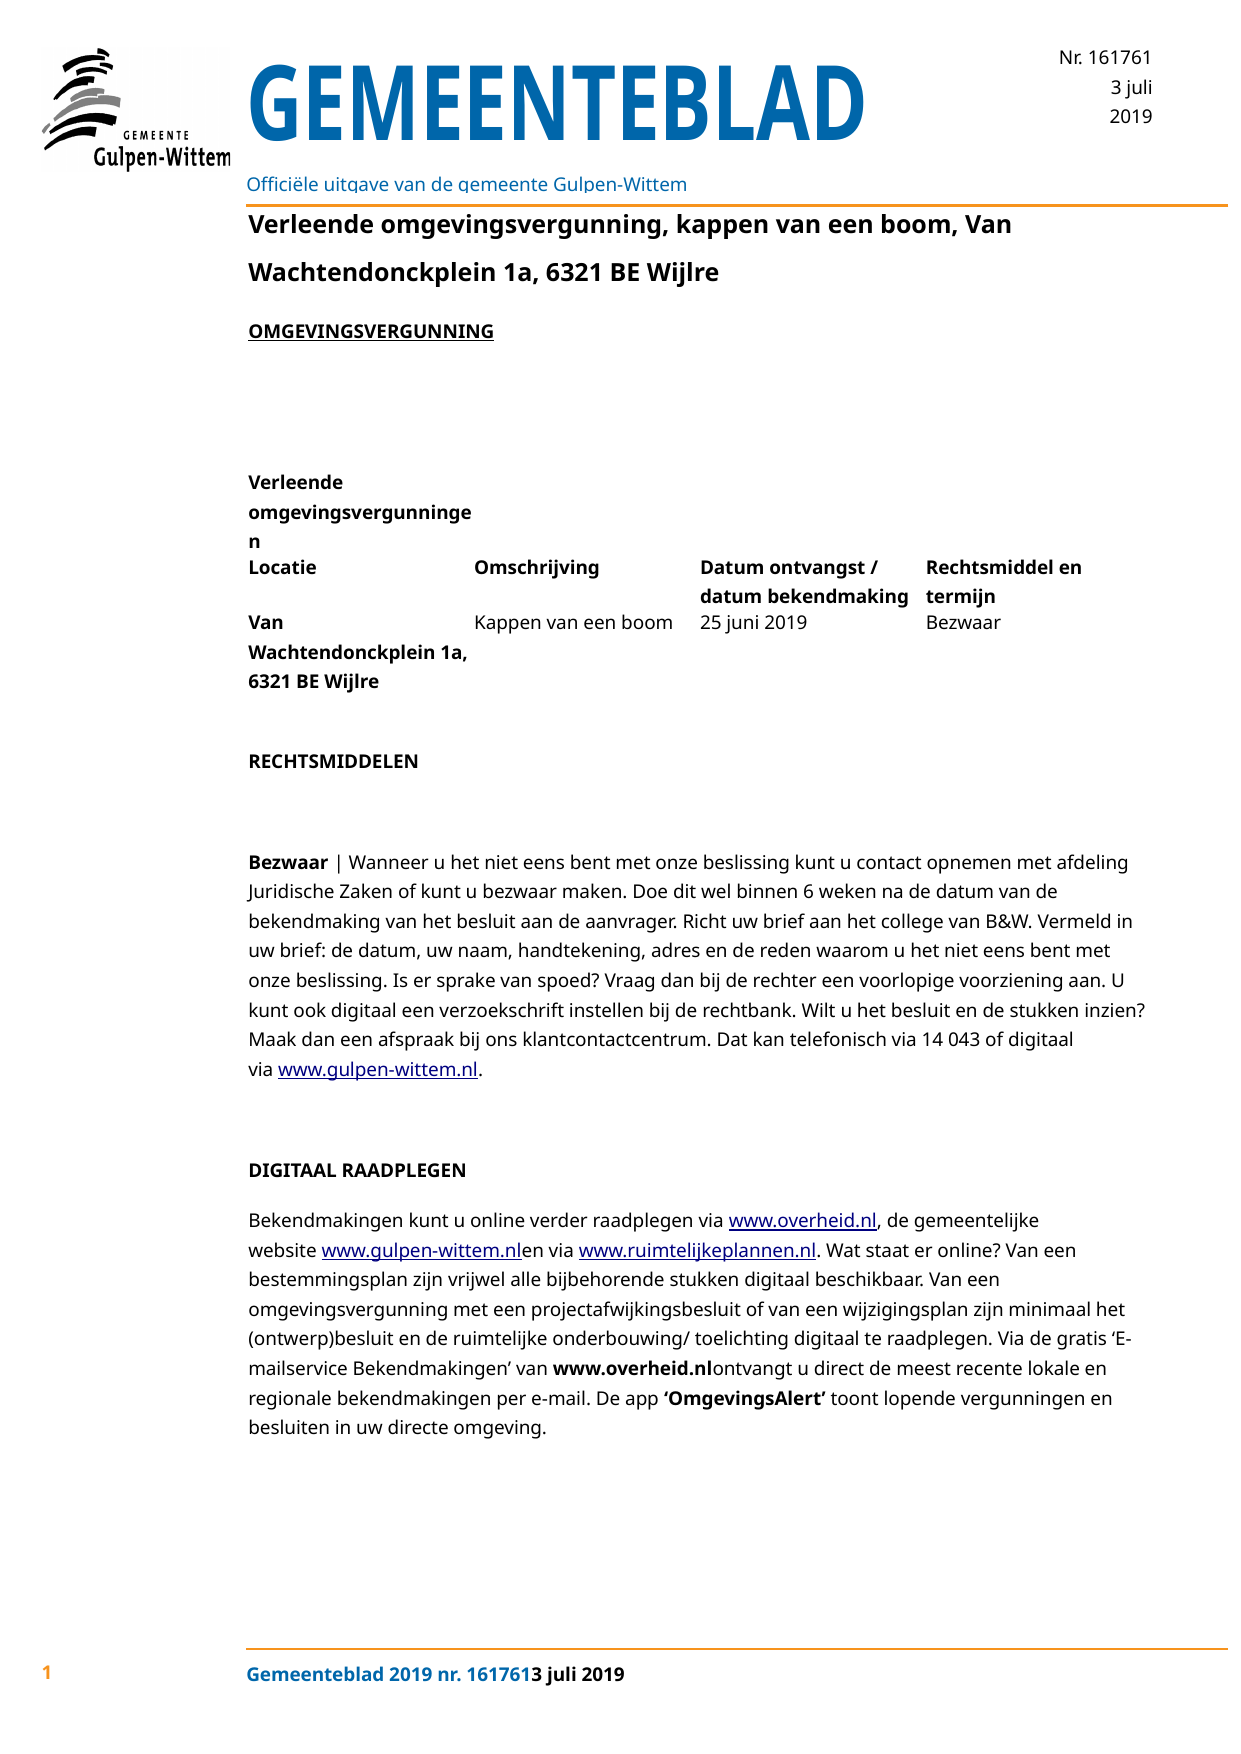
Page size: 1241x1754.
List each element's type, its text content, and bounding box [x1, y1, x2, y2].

table_cell 25 juni 2019 [700, 610, 926, 694]
table_cell Omschrijving [474, 554, 700, 609]
table_header [926, 469, 1152, 554]
table_cell Rechtsmiddel en termijn [926, 554, 1152, 609]
table_header Verleende omgevingsvergunningen [248, 469, 474, 554]
table_cell Kappen van een boom [474, 610, 700, 694]
table_cell Van Wachtendonckplein 1a, 6321 BE Wijlre [248, 610, 474, 694]
picture [41, 47, 231, 172]
table_cell Locatie [248, 554, 474, 609]
text RECHTSMIDDELEN [248, 748, 1152, 774]
text Bezwaar | Wanneer u het niet eens bent met onze beslissing kunt u contact opnemen met afdeling Juridische Zaken of kunt u bezwaar maken. Doe dit wel binnen 6 weken na de datum van de bekendmaking van het besluit aan de aanvrager. Richt uw brief aan het college van B&W. Vermeld in uw brief: de datum, uw naam, handtekening, adres en de reden waarom u het niet eens bent met onze beslissing. Is er sprake van spoed? Vraag dan bij de rechter een voorlopige voorziening aan. U kunt ook digitaal een verzoekschrift instellen bij de rechtbank. Wilt u het besluit en de stukken inzien? Maak dan een afspraak bij ons klantcontactcentrum. Dat kan telefonisch via 14 043 of digitaal via www.gulpen-wittem.nl. [248, 849, 1152, 1082]
text DIGITAAL RAADPLEGEN [248, 1157, 1152, 1182]
text OMGEVINGSVERGUNNING [248, 318, 1152, 344]
table_cell Bezwaar [926, 610, 1152, 694]
table_header [474, 469, 700, 554]
text Bekendmakingen kunt u online verder raadplegen via www.overheid.nl, de gemeentelijke website www.gulpen-wittem.nlen via www.ruimtelijkeplannen.nl. Wat staat er online? Van een bestemmingsplan zijn vrijwel alle bijbehorende stukken digitaal beschikbaar. Van een omgevingsvergunning met een projectafwijkingsbesluit of van een wijzigingsplan zijn minimaal het (ontwerp)besluit en de ruimtelijke onderbouwing/ toelichting digitaal te raadplegen. Via de gratis ‘E-mailservice Bekendmakingen’ van www.overheid.nlontvangt u direct de meest recente lokale en regionale bekendmakingen per e-mail. De app ‘OmgevingsAlert’ toont lopende vergunningen en besluiten in uw directe omgeving. [248, 1207, 1152, 1440]
text Verleende omgevingsvergunning, kappen van een boom, Van Wachtendonckplein 1a, 6321 BE Wijlre [248, 207, 1152, 288]
table_header [700, 469, 926, 554]
table_cell Datum ontvangst / datum bekendmaking [700, 554, 926, 609]
